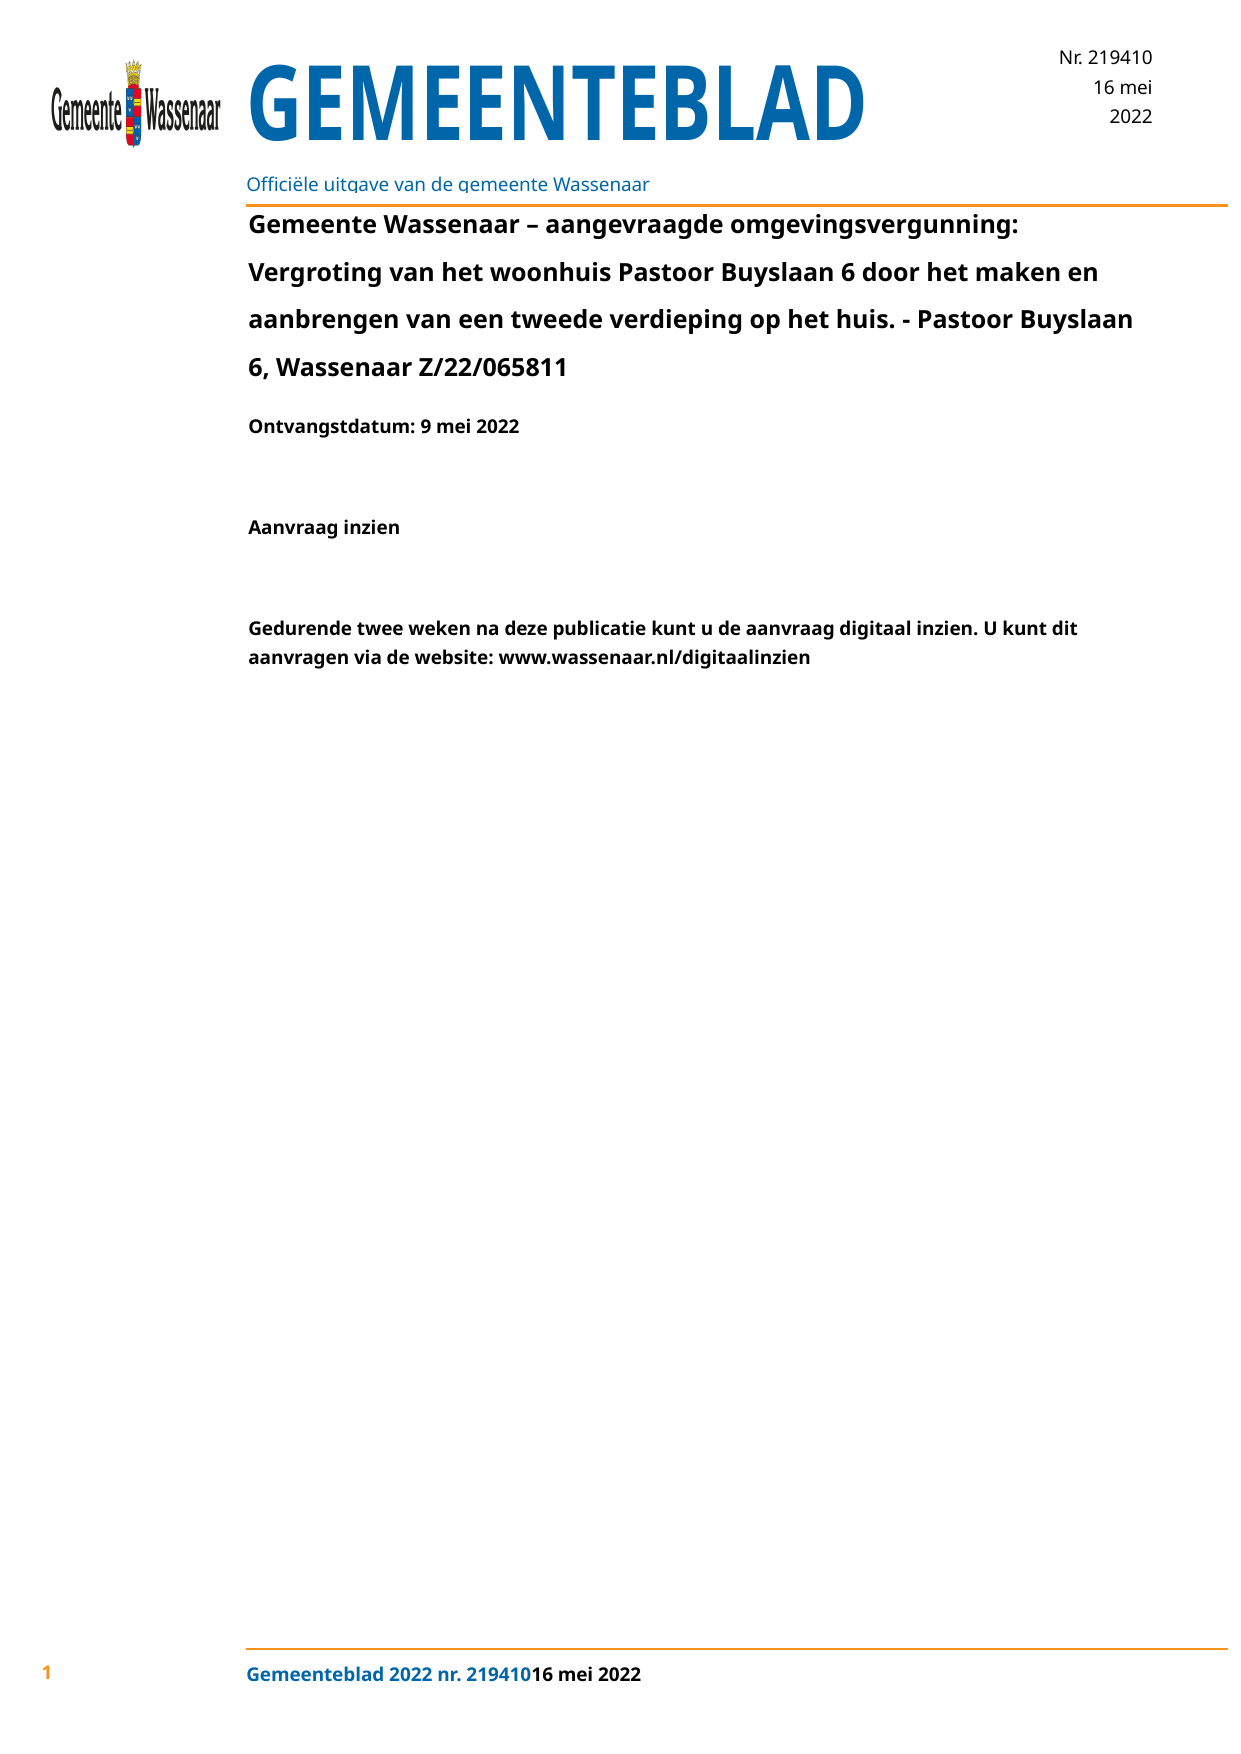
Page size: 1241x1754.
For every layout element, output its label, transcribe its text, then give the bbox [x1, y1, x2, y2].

text Gedurende twee weken na deze publicatie kunt u de aanvraag digitaal inzien. U kunt dit aanvragen via de website: www.wassenaar.nl/digitaalinzien [248, 615, 1152, 670]
text Ontvangstdatum: 9 mei 2022 [248, 413, 1152, 439]
text Aanvraag inzien [248, 514, 1152, 540]
text Gemeente Wassenaar – aangevraagde omgevingsvergunning: Vergroting van het woonhuis Pastoor Buyslaan 6 door het maken en aanbrengen van een tweede verdieping op het huis. - Pastoor Buyslaan 6, Wassenaar Z/22/065811 [248, 207, 1152, 384]
picture [41, 47, 231, 172]
